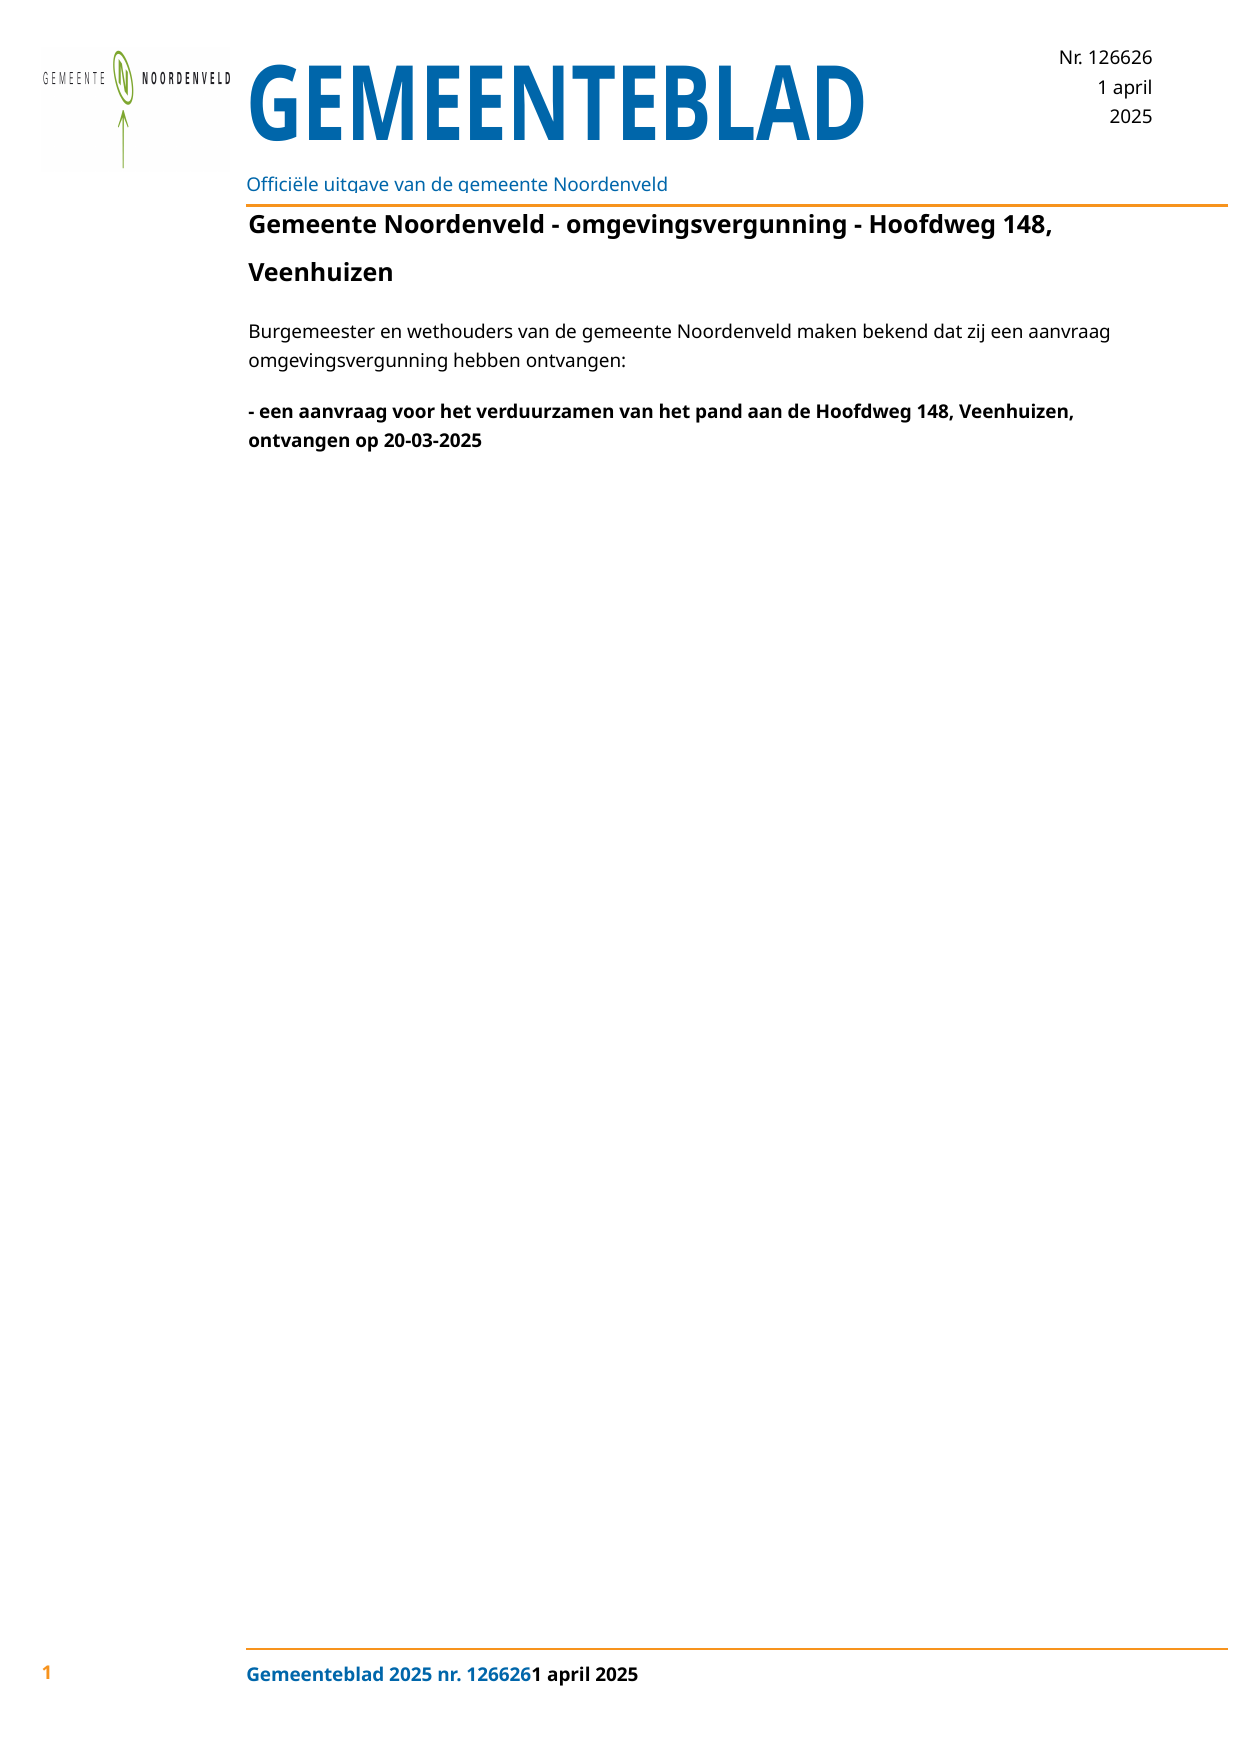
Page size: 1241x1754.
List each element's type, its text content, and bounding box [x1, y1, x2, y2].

picture [41, 47, 231, 172]
text Gemeente Noordenveld - omgevingsvergunning - Hoofdweg 148, Veenhuizen [248, 207, 1152, 288]
text - een aanvraag voor het verduurzamen van het pand aan de Hoofdweg 148, Veenhuizen, ontvangen op 20-03-2025 [248, 398, 1152, 453]
text Burgemeester en wethouders van de gemeente Noordenveld maken bekend dat zij een aanvraag omgevingsvergunning hebben ontvangen: [248, 318, 1152, 373]
